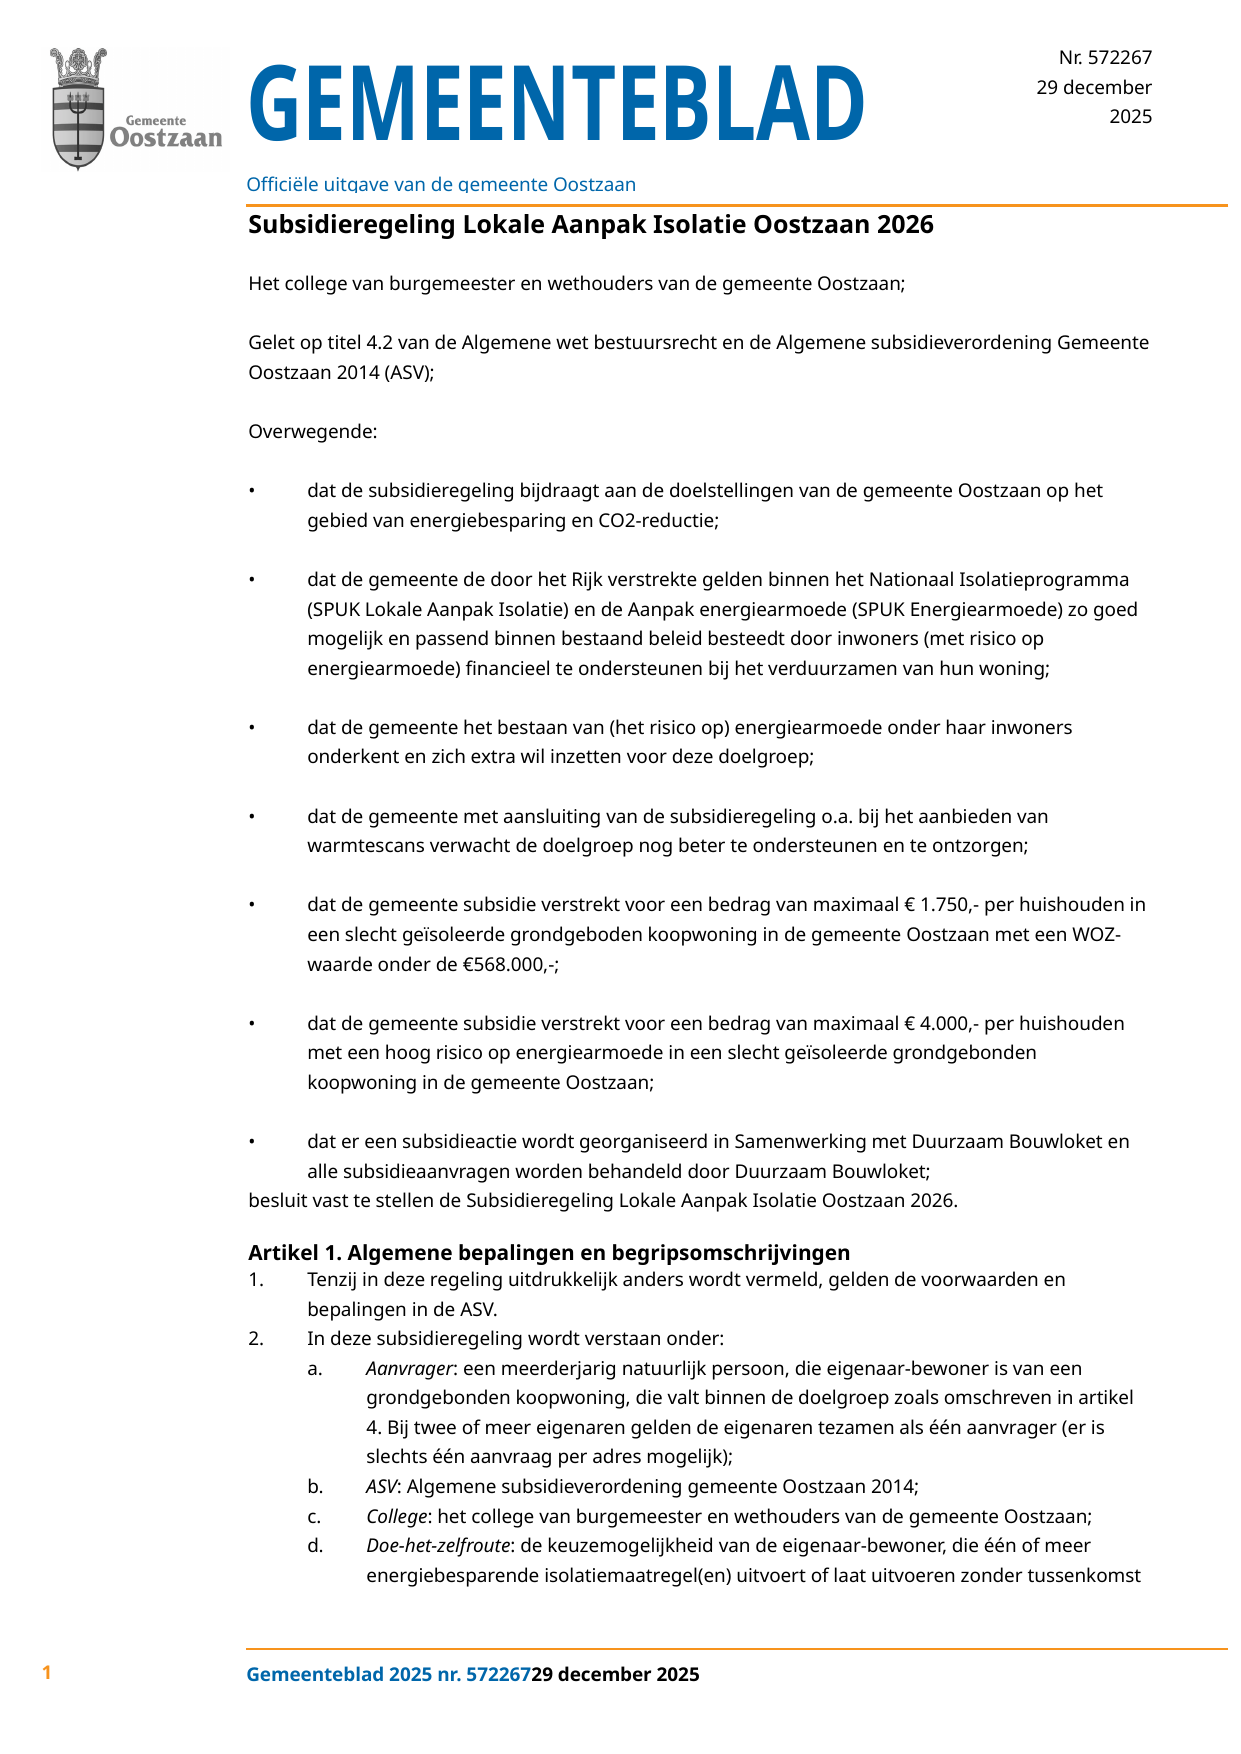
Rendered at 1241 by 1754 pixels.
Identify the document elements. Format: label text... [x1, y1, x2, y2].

list In deze subsidieregeling wordt verstaan onder: [248, 1325, 1152, 1351]
list ASV: Algemene subsidieverordening gemeente Oostzaan 2014; [307, 1473, 1152, 1499]
text Subsidieregeling Lokale Aanpak Isolatie Oostzaan 2026 [248, 207, 1152, 241]
text Gelet op titel 4.2 van de Algemene wet bestuursrecht en de Algemene subsidieverordening Gemeente Oostzaan 2014 (ASV); [248, 329, 1152, 385]
list Aanvrager: een meerderjarig natuurlijk persoon, die eigenaar-bewoner is van een grondgebonden koopwoning, die valt binnen de doelgroep zoals omschreven in artikel 4. Bij twee of meer eigenaren gelden de eigenaren tezamen als één aanvrager (er is slechts één aanvraag per adres mogelijk); [307, 1355, 1152, 1469]
list dat de subsidieregeling bijdraagt aan de doelstellingen van de gemeente Oostzaan op het gebied van energiebesparing en CO2-reductie; [248, 477, 1152, 533]
list dat de gemeente het bestaan van (het risico op) energiearmoede onder haar inwoners onderkent en zich extra wil inzetten voor deze doelgroep; [248, 714, 1152, 769]
text Artikel 1. Algemene bepalingen en begripsomschrijvingen [248, 1238, 1152, 1266]
list Tenzij in deze regeling uitdrukkelijk anders wordt vermeld, gelden de voorwaarden en bepalingen in de ASV. [248, 1266, 1152, 1322]
picture [41, 47, 231, 172]
list College: het college van burgemeester en wethouders van de gemeente Oostzaan; [307, 1503, 1152, 1529]
list dat er een subsidieactie wordt georganiseerd in Samenwerking met Duurzaam Bouwloket en alle subsidieaanvragen worden behandeld door Duurzaam Bouwloket; [248, 1128, 1152, 1183]
list dat de gemeente subsidie verstrekt voor een bedrag van maximaal € 1.750,- per huishouden in een slecht geïsoleerde grondgeboden koopwoning in de gemeente Oostzaan met een WOZ-waarde onder de €568.000,-; [248, 892, 1152, 976]
list dat de gemeente de door het Rijk verstrekte gelden binnen het Nationaal Isolatieprogramma (SPUK Lokale Aanpak Isolatie) en de Aanpak energiearmoede (SPUK Energiearmoede) zo goed mogelijk en passend binnen bestaand beleid besteedt door inwoners (met risico op energiearmoede) financieel te ondersteunen bij het verduurzamen van hun woning; [248, 566, 1152, 681]
text Het college van burgemeester en wethouders van de gemeente Oostzaan; [248, 270, 1152, 296]
list dat de gemeente subsidie verstrekt voor een bedrag van maximaal € 4.000,- per huishouden met een hoog risico op energiearmoede in een slecht geïsoleerde grondgebonden koopwoning in de gemeente Oostzaan; [248, 1010, 1152, 1095]
text Overwegende: [248, 418, 1152, 444]
text besluit vast te stellen de Subsidieregeling Lokale Aanpak Isolatie Oostzaan 2026. [248, 1187, 1152, 1213]
list Doe-het-zelfroute: de keuzemogelijkheid van de eigenaar-bewoner, die één of meer energiebesparende isolatiemaatregel(en) uitvoert of laat uitvoeren zonder tussenkomst [307, 1532, 1152, 1588]
list dat de gemeente met aansluiting van de subsidieregeling o.a. bij het aanbieden van warmtescans verwacht de doelgroep nog beter te ondersteunen en te ontzorgen; [248, 803, 1152, 858]
